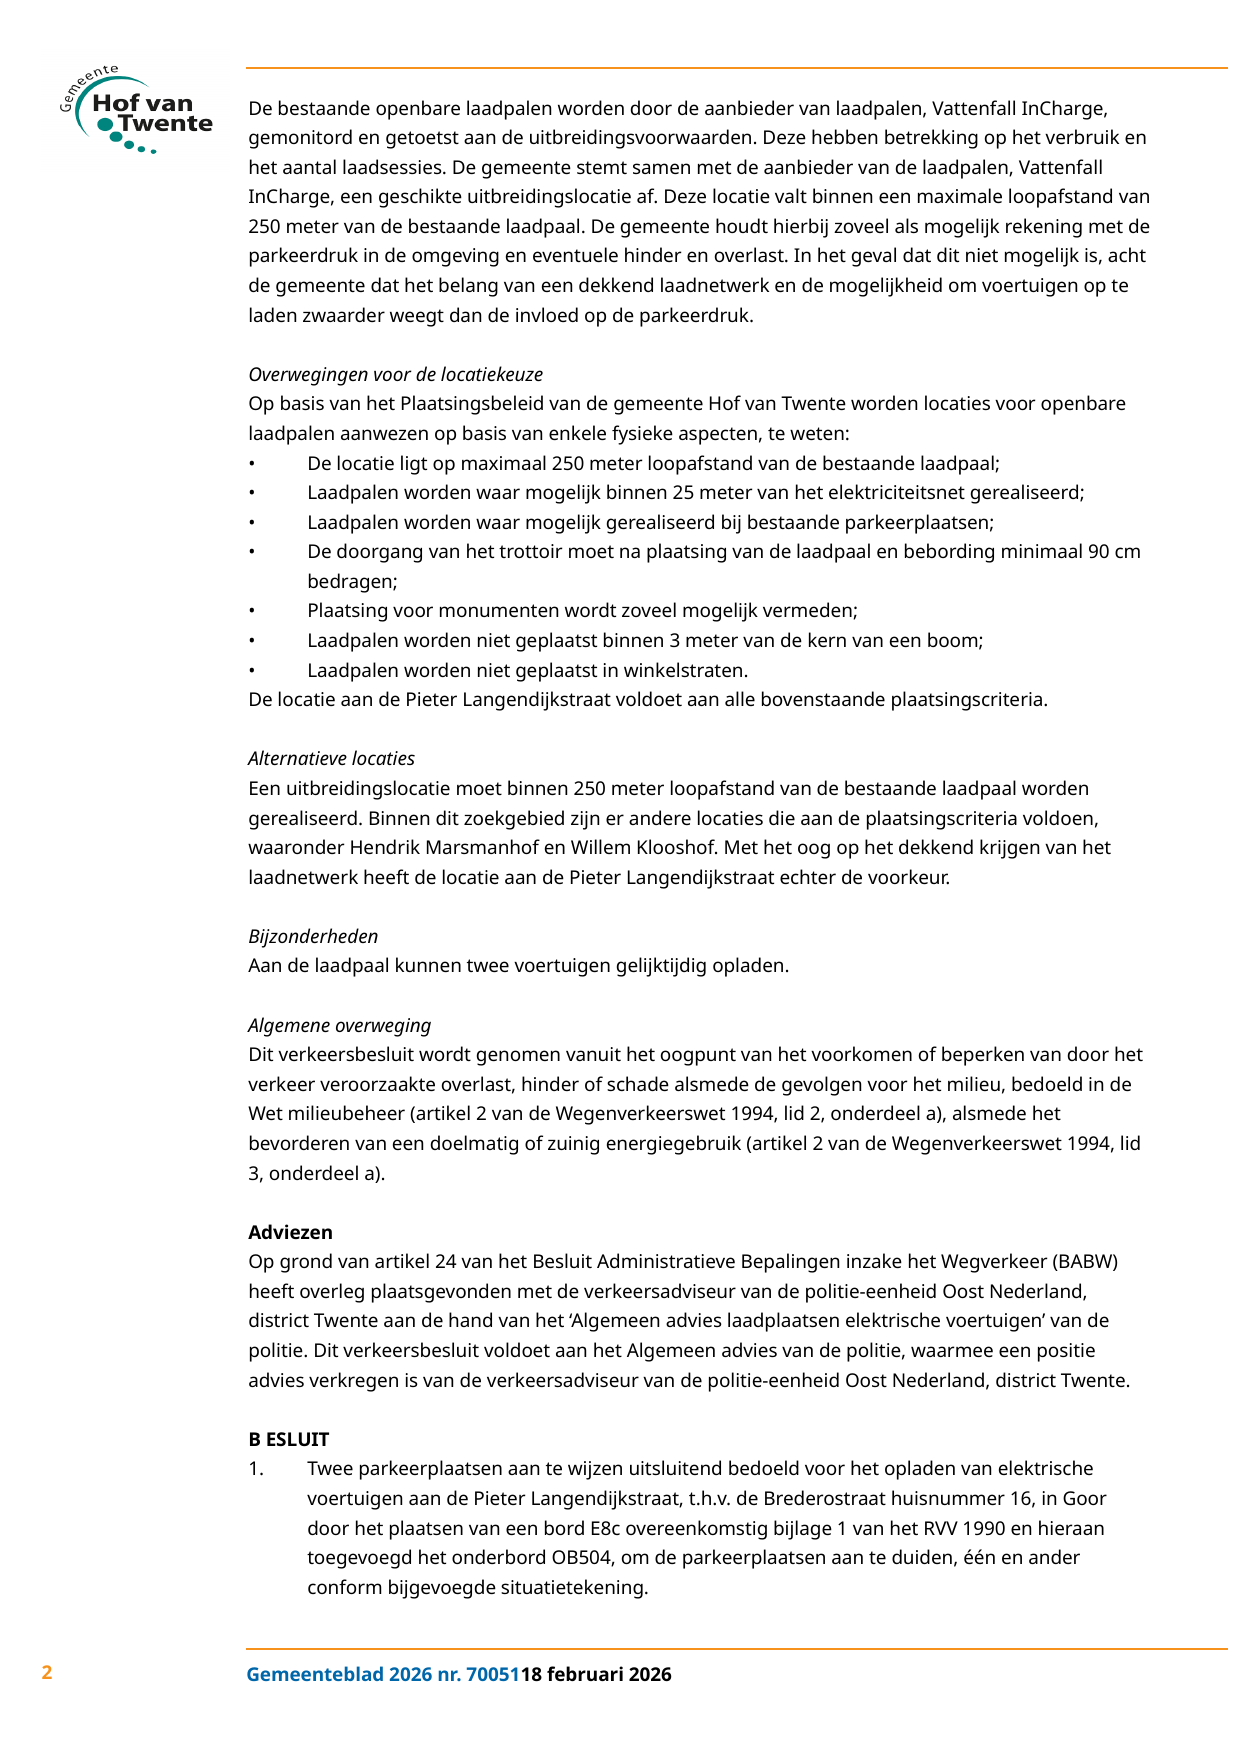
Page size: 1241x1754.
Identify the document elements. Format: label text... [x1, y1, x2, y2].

list De doorgang van het trottoir moet na plaatsing van de laadpaal en bebording minimaal 90 cm bedragen; [248, 538, 1152, 594]
text Een uitbreidingslocatie moet binnen 250 meter loopafstand van de bestaande laadpaal worden gerealiseerd. Binnen dit zoekgebied zijn er andere locaties die aan de plaatsingscriteria voldoen, waaronder Hendrik Marsmanhof en Willem Klooshof. Met het oog op het dekkend krijgen van het laadnetwerk heeft de locatie aan de Pieter Langendijkstraat echter de voorkeur. [248, 775, 1152, 890]
text Adviezen [248, 1219, 1152, 1245]
text De bestaande openbare laadpalen worden door de aanbieder van laadpalen, Vattenfall InCharge, gemonitord en getoetst aan de uitbreidingsvoorwaarden. Deze hebben betrekking op het verbruik en het aantal laadsessies. De gemeente stemt samen met de aanbieder van de laadpalen, Vattenfall InCharge, een geschikte uitbreidingslocatie af. Deze locatie valt binnen een maximale loopafstand van 250 meter van de bestaande laadpaal. De gemeente houdt hierbij zoveel als mogelijk rekening met de parkeerdruk in de omgeving en eventuele hinder en overlast. In het geval dat dit niet mogelijk is, acht de gemeente dat het belang van een dekkend laadnetwerk en de mogelijkheid om voertuigen op te laden zwaarder weegt dan de invloed op de parkeerdruk. [248, 95, 1152, 328]
text Aan de laadpaal kunnen twee voertuigen gelijktijdig opladen. [248, 953, 1152, 978]
text De locatie aan de Pieter Langendijkstraat voldoet aan alle bovenstaande plaatsingscriteria. [248, 686, 1152, 712]
text Op basis van het Plaatsingsbeleid van de gemeente Hof van Twente worden locaties voor openbare laadpalen aanwezen op basis van enkele fysieke aspecten, te weten: [248, 391, 1152, 446]
list De locatie ligt op maximaal 250 meter loopafstand van de bestaande laadpaal; [248, 450, 1152, 476]
text Overwegingen voor de locatiekeuze [248, 361, 1152, 387]
list Laadpalen worden waar mogelijk gerealiseerd bij bestaande parkeerplaatsen; [248, 509, 1152, 535]
text Op grond van artikel 24 van het Besluit Administratieve Bepalingen inzake het Wegverkeer (BABW) heeft overleg plaatsgevonden met de verkeersadviseur van de politie-eenheid Oost Nederland, district Twente aan de hand van het ‘Algemeen advies laadplaatsen elektrische voertuigen’ van de politie. Dit verkeersbesluit voldoet aan het Algemeen advies van de politie, waarmee een positie advies verkregen is van de verkeersadviseur van de politie-eenheid Oost Nederland, district Twente. [248, 1248, 1152, 1393]
list Laadpalen worden waar mogelijk binnen 25 meter van het elektriciteitsnet gerealiseerd; [248, 479, 1152, 505]
text B ESLUIT [248, 1426, 1152, 1452]
list Laadpalen worden niet geplaatst in winkelstraten. [248, 657, 1152, 683]
text Bijzonderheden [248, 923, 1152, 949]
list Plaatsing voor monumenten wordt zoveel mogelijk vermeden; [248, 598, 1152, 623]
list Twee parkeerplaatsen aan te wijzen uitsluitend bedoeld voor het opladen van elektrische voertuigen aan de Pieter Langendijkstraat, t.h.v. de Brederostraat huisnummer 16, in Goor door het plaatsen van een bord E8c overeenkomstig bijlage 1 van het RVV 1990 en hieraan toegevoegd het onderbord OB504, om de parkeerplaatsen aan te duiden, één en ander conform bijgevoegde situatietekening. [248, 1456, 1152, 1600]
text Algemene overweging [248, 1012, 1152, 1038]
text Alternatieve locaties [248, 746, 1152, 771]
text Dit verkeersbesluit wordt genomen vanuit het oogpunt van het voorkomen of beperken van door het verkeer veroorzaakte overlast, hinder of schade alsmede de gevolgen voor het milieu, bedoeld in de Wet milieubeheer (artikel 2 van de Wegenverkeerswet 1994, lid 2, onderdeel a), alsmede het bevorderen van een doelmatig of zuinig energiegebruik (artikel 2 van de Wegenverkeerswet 1994, lid 3, onderdeel a). [248, 1041, 1152, 1186]
list Laadpalen worden niet geplaatst binnen 3 meter van de kern van een boom; [248, 627, 1152, 653]
picture [41, 47, 231, 172]
